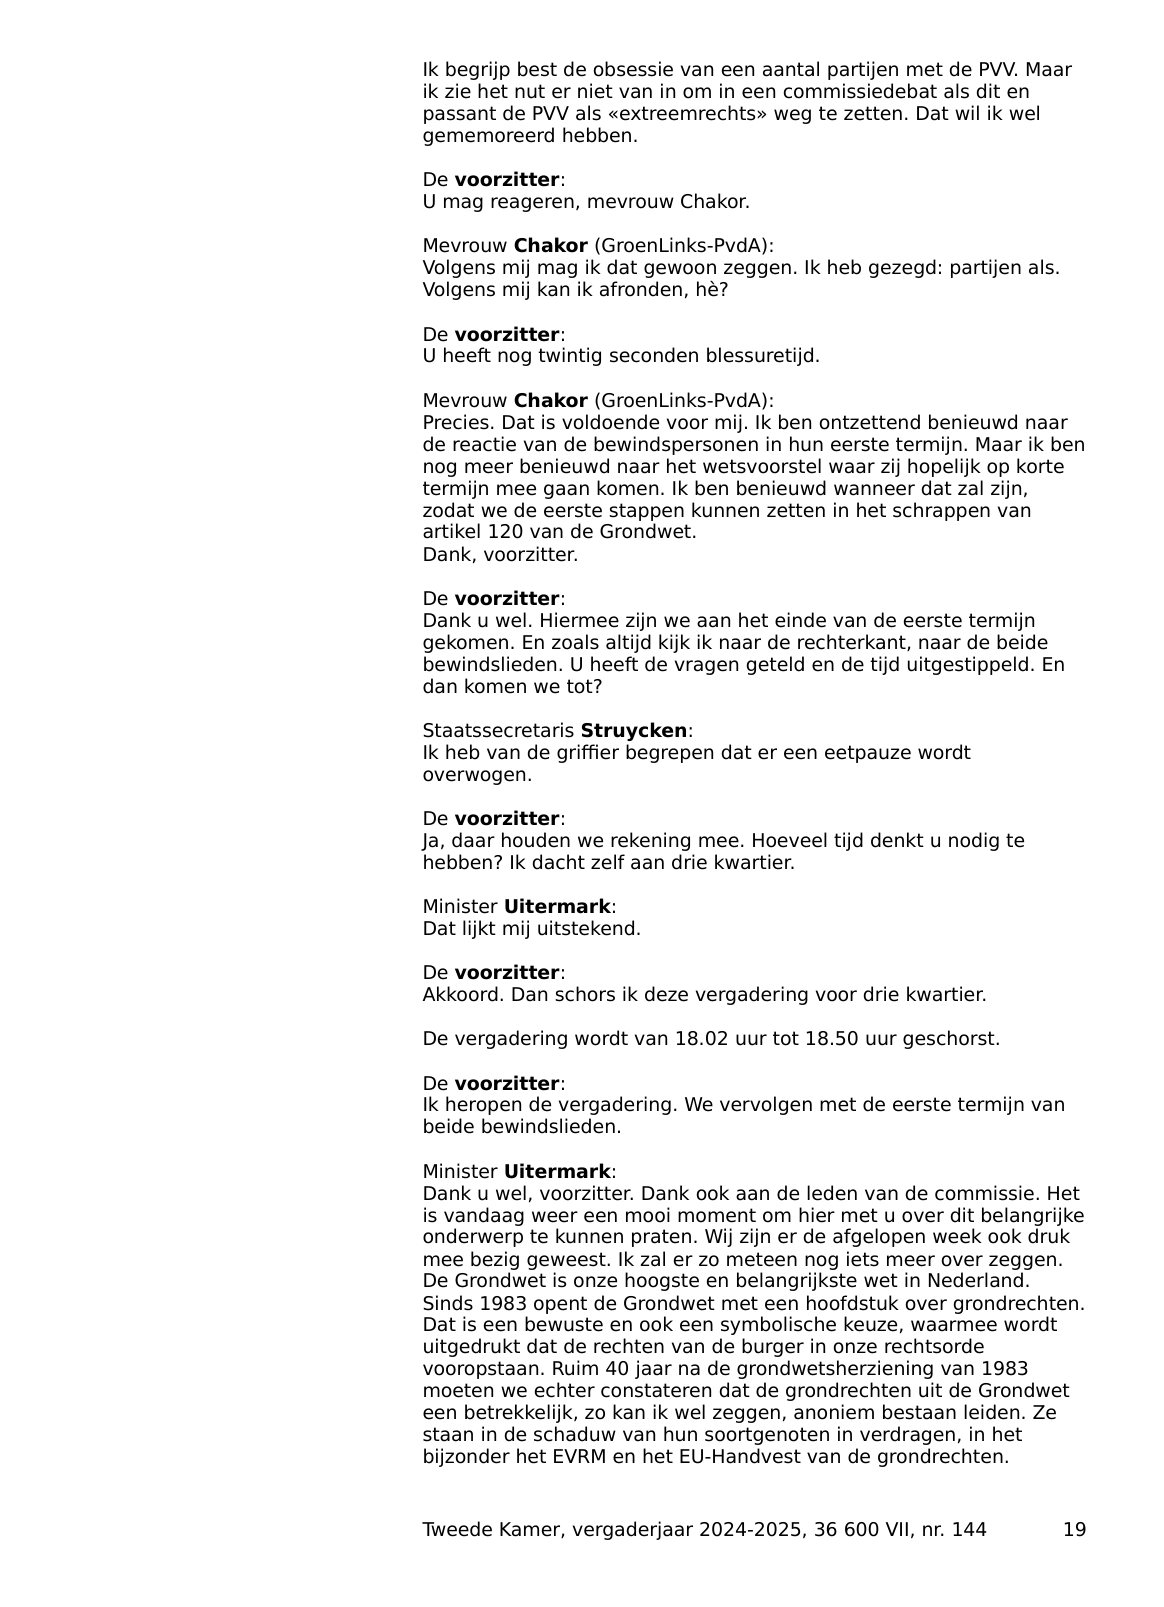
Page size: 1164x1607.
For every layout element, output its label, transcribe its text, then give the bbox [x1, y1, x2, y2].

text De voorzitter: [422, 808, 1087, 830]
text Minister Uitermark: [422, 1161, 1087, 1182]
text Ik heb van de griffier begrepen dat er een eetpauze wordt overwogen. [422, 742, 1087, 786]
text De voorzitter: [422, 169, 1087, 191]
text Dat lijkt mij uitstekend. [422, 918, 1087, 940]
text Dank u wel. Hiermee zijn we aan het einde van de eerste termijn gekomen. En zoals altijd kijk ik naar de rechterkant, naar de beide bewindslieden. U heeft de vragen geteld en de tijd uitgestippeld. En dan komen we tot? [422, 609, 1087, 697]
text Mevrouw Chakor (GroenLinks-PvdA): [422, 389, 1087, 412]
text Volgens mij mag ik dat gewoon zeggen. Ik heb gezegd: partijen als. [422, 257, 1087, 279]
text De Grondwet is onze hoogste en belangrijkste wet in Nederland. Sinds 1983 opent de Grondwet met een hoofdstuk over grondrechten. Dat is een bewuste en ook een symbolische keuze, waarmee wordt uitgedrukt dat de rechten van de burger in onze rechtsorde vooropstaan. Ruim 40 jaar na de grondwetsherziening van 1983 moeten we echter constateren dat de grondrechten uit de Grondwet een betrekkelijk, zo kan ik wel zeggen, anoniem bestaan leiden. Ze staan in de schaduw van hun soortgenoten in verdragen, in het bijzonder het EVRM en het EU-Handvest van de grondrechten. [422, 1270, 1087, 1468]
text De vergadering wordt van 18.02 uur tot 18.50 uur geschorst. [422, 1028, 1087, 1050]
text Dank u wel, voorzitter. Dank ook aan de leden van de commissie. Het is vandaag weer een mooi moment om hier met u over dit belangrijke onderwerp te kunnen praten. Wij zijn er de afgelopen week ook druk mee bezig geweest. Ik zal er zo meteen nog iets meer over zeggen. [422, 1182, 1087, 1270]
text Minister Uitermark: [422, 896, 1087, 918]
text Ik heropen de vergadering. We vervolgen met de eerste termijn van beide bewindslieden. [422, 1094, 1087, 1138]
text Mevrouw Chakor (GroenLinks-PvdA): [422, 235, 1087, 257]
text U heeft nog twintig seconden blessuretijd. [422, 345, 1087, 367]
text Ja, daar houden we rekening mee. Hoeveel tijd denkt u nodig te hebben? Ik dacht zelf aan drie kwartier. [422, 830, 1087, 874]
text Ik begrijp best de obsessie van een aantal partijen met de PVV. Maar ik zie het nut er niet van in om in een commissiedebat als dit en passant de PVV als «extreemrechts» weg te zetten. Dat wil ik wel gememoreerd hebben. [422, 59, 1087, 147]
text De voorzitter: [422, 323, 1087, 345]
text Volgens mij kan ik afronden, hè? [422, 279, 1087, 301]
text De voorzitter: [422, 1072, 1087, 1094]
text De voorzitter: [422, 962, 1087, 984]
text Precies. Dat is voldoende voor mij. Ik ben ontzettend benieuwd naar de reactie van de bewindspersonen in hun eerste termijn. Maar ik ben nog meer benieuwd naar het wetsvoorstel waar zij hopelijk op korte termijn mee gaan komen. Ik ben benieuwd wanneer dat zal zijn, zodat we de eerste stappen kunnen zetten in het schrappen van artikel 120 van de Grondwet. [422, 412, 1087, 543]
text U mag reageren, mevrouw Chakor. [422, 191, 1087, 213]
text Staatssecretaris Struycken: [422, 720, 1087, 742]
text Akkoord. Dan schors ik deze vergadering voor drie kwartier. [422, 984, 1087, 1006]
text Dank, voorzitter. [422, 543, 1087, 565]
text De voorzitter: [422, 588, 1087, 609]
